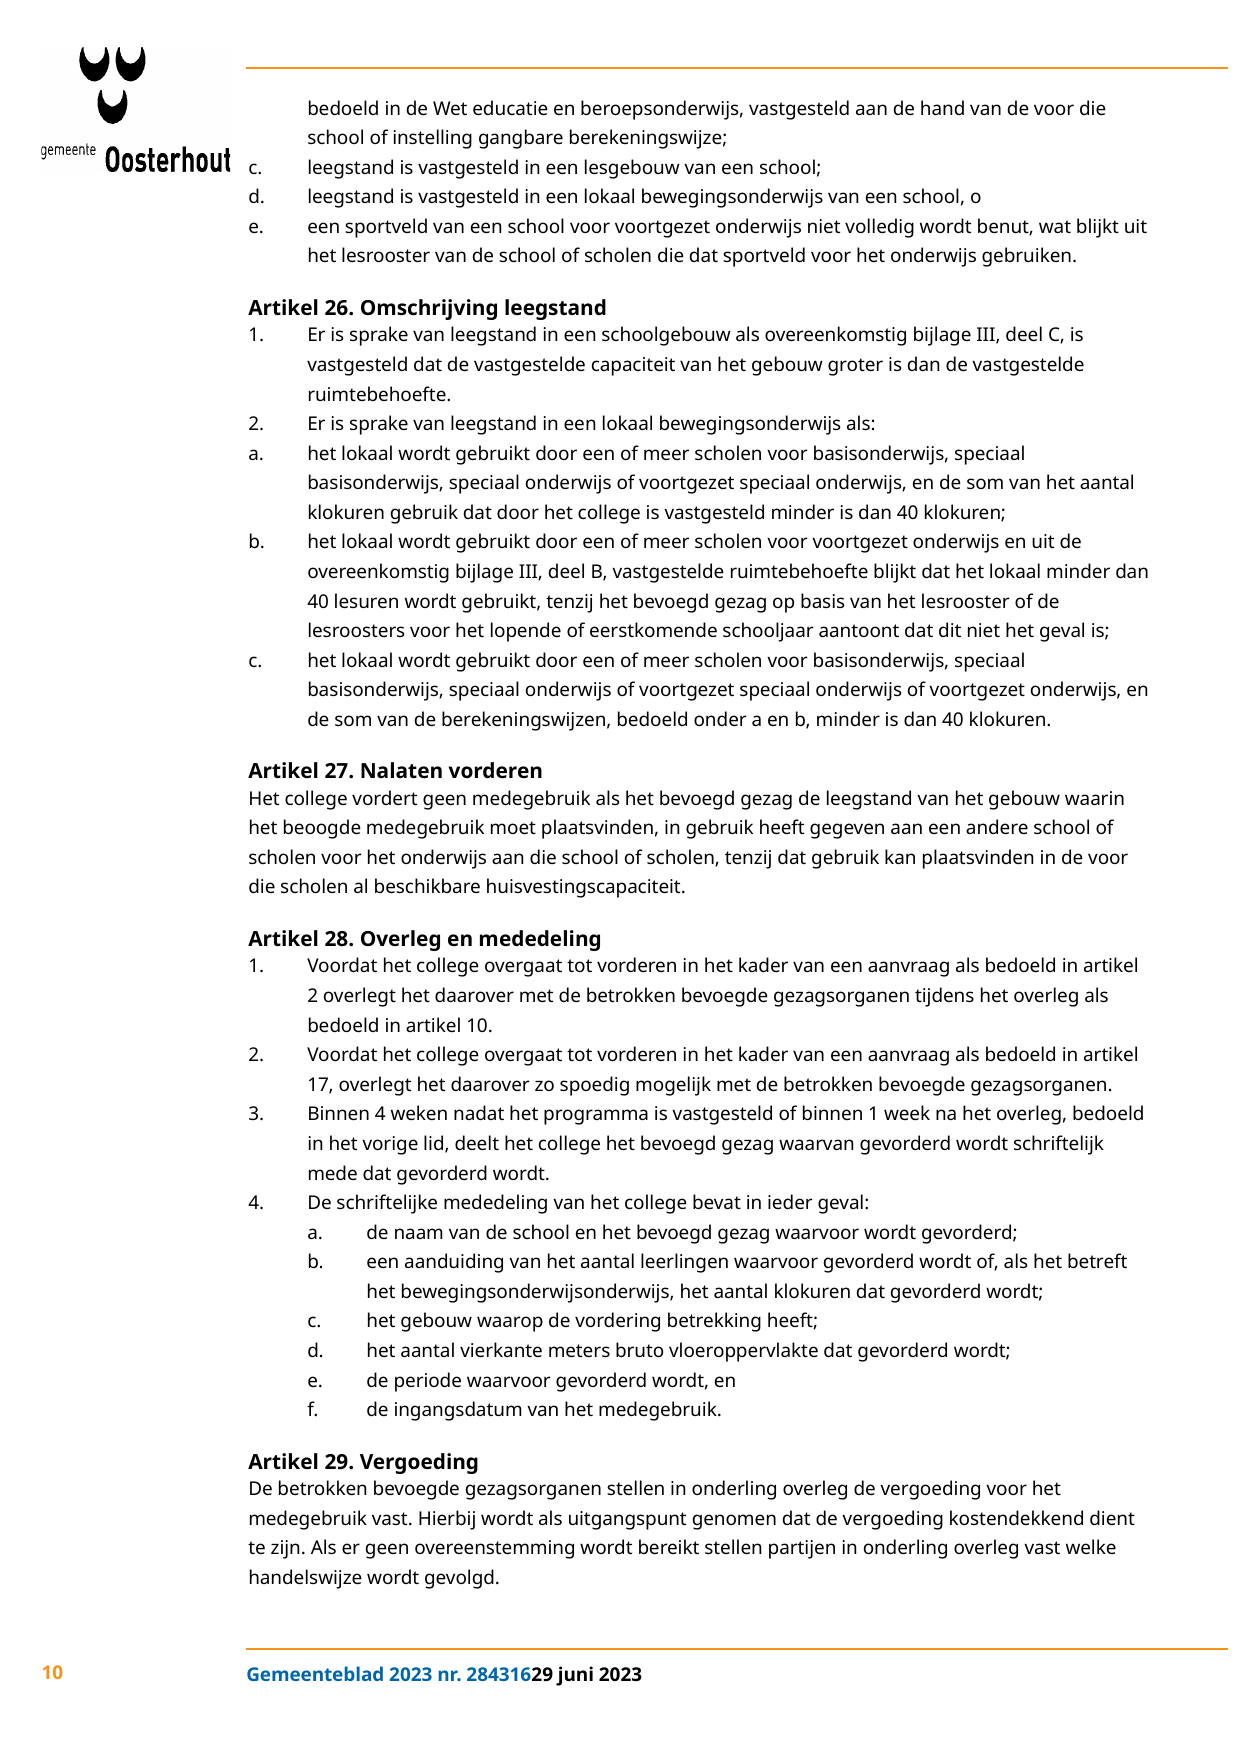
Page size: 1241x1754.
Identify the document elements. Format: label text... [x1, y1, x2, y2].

list de periode waarvoor gevorderd wordt, en [307, 1367, 1152, 1392]
text Artikel 27. Nalaten vorderen [248, 757, 1152, 785]
list een sportveld van een school voor voortgezet onderwijs niet volledig wordt benut, wat blijkt uit het lesrooster van de school of scholen die dat sportveld voor het onderwijs gebruiken. [248, 213, 1152, 268]
text Artikel 28. Overleg en mededeling [248, 924, 1152, 953]
list een aanduiding van het aantal leerlingen waarvoor gevorderd wordt of, als het betreft het bewegingsonderwijsonderwijs, het aantal klokuren dat gevorderd wordt; [307, 1248, 1152, 1304]
list leegstand is vastgesteld in een lokaal bewegingsonderwijs van een school, o [248, 183, 1152, 209]
list het aantal vierkante meters bruto vloeroppervlakte dat gevorderd wordt; [307, 1337, 1152, 1363]
list het gebouw waarop de vordering betrekking heeft; [307, 1308, 1152, 1333]
list de naam van de school en het bevoegd gezag waarvoor wordt gevorderd; [307, 1219, 1152, 1244]
list bedoeld in de Wet educatie en beroepsonderwijs, vastgesteld aan de hand van de voor die school of instelling gangbare berekeningswijze; [248, 95, 1152, 150]
list Er is sprake van leegstand in een lokaal bewegingsonderwijs als: [248, 410, 1152, 436]
list de ingangsdatum van het medegebruik. [307, 1396, 1152, 1422]
list leegstand is vastgesteld in een lesgebouw van een school; [248, 154, 1152, 180]
list Voordat het college overgaat tot vorderen in het kader van een aanvraag als bedoeld in artikel 17, overlegt het daarover zo spoedig mogelijk met de betrokken bevoegde gezagsorganen. [248, 1041, 1152, 1097]
text Artikel 29. Vergoeding [248, 1447, 1152, 1475]
text Artikel 26. Omschrijving leegstand [248, 293, 1152, 322]
list De schriftelijke mededeling van het college bevat in ieder geval: [248, 1189, 1152, 1215]
list het lokaal wordt gebruikt door een of meer scholen voor basisonderwijs, speciaal basisonderwijs, speciaal onderwijs of voortgezet speciaal onderwijs, en de som van het aantal klokuren gebruik dat door het college is vastgesteld minder is dan 40 klokuren; [248, 440, 1152, 525]
text De betrokken bevoegde gezagsorganen stellen in onderling overleg de vergoeding voor het medegebruik vast. Hierbij wordt als uitgangspunt genomen dat de vergoeding kostendekkend dient te zijn. Als er geen overeenstemming wordt bereikt stellen partijen in onderling overleg vast welke handelswijze wordt gevolgd. [248, 1475, 1152, 1590]
list Voordat het college overgaat tot vorderen in het kader van een aanvraag als bedoeld in artikel 2 overlegt het daarover met de betrokken bevoegde gezagsorganen tijdens het overleg als bedoeld in artikel 10. [248, 953, 1152, 1037]
list het lokaal wordt gebruikt door een of meer scholen voor basisonderwijs, speciaal basisonderwijs, speciaal onderwijs of voortgezet speciaal onderwijs of voortgezet onderwijs, en de som van de berekeningswijzen, bedoeld onder a en b, minder is dan 40 klokuren. [248, 647, 1152, 732]
picture [41, 47, 231, 172]
list Er is sprake van leegstand in een schoolgebouw als overeenkomstig bijlage III, deel C, is vastgesteld dat de vastgestelde capaciteit van het gebouw groter is dan de vastgestelde ruimtebehoefte. [248, 322, 1152, 406]
text Het college vordert geen medegebruik als het bevoegd gezag de leegstand van het gebouw waarin het beoogde medegebruik moet plaatsvinden, in gebruik heeft gegeven aan een andere school of scholen voor het onderwijs aan die school of scholen, tenzij dat gebruik kan plaatsvinden in de voor die scholen al beschikbare huisvestingscapaciteit. [248, 785, 1152, 899]
list Binnen 4 weken nadat het programma is vastgesteld of binnen 1 week na het overleg, bedoeld in het vorige lid, deelt het college het bevoegd gezag waarvan gevorderd wordt schriftelijk mede dat gevorderd wordt. [248, 1101, 1152, 1185]
list het lokaal wordt gebruikt door een of meer scholen voor voortgezet onderwijs en uit de overeenkomstig bijlage III, deel B, vastgestelde ruimtebehoefte blijkt dat het lokaal minder dan 40 lesuren wordt gebruikt, tenzij het bevoegd gezag op basis van het lesrooster of de lesroosters voor het lopende of eerstkomende schooljaar aantoont dat dit niet het geval is; [248, 529, 1152, 643]
